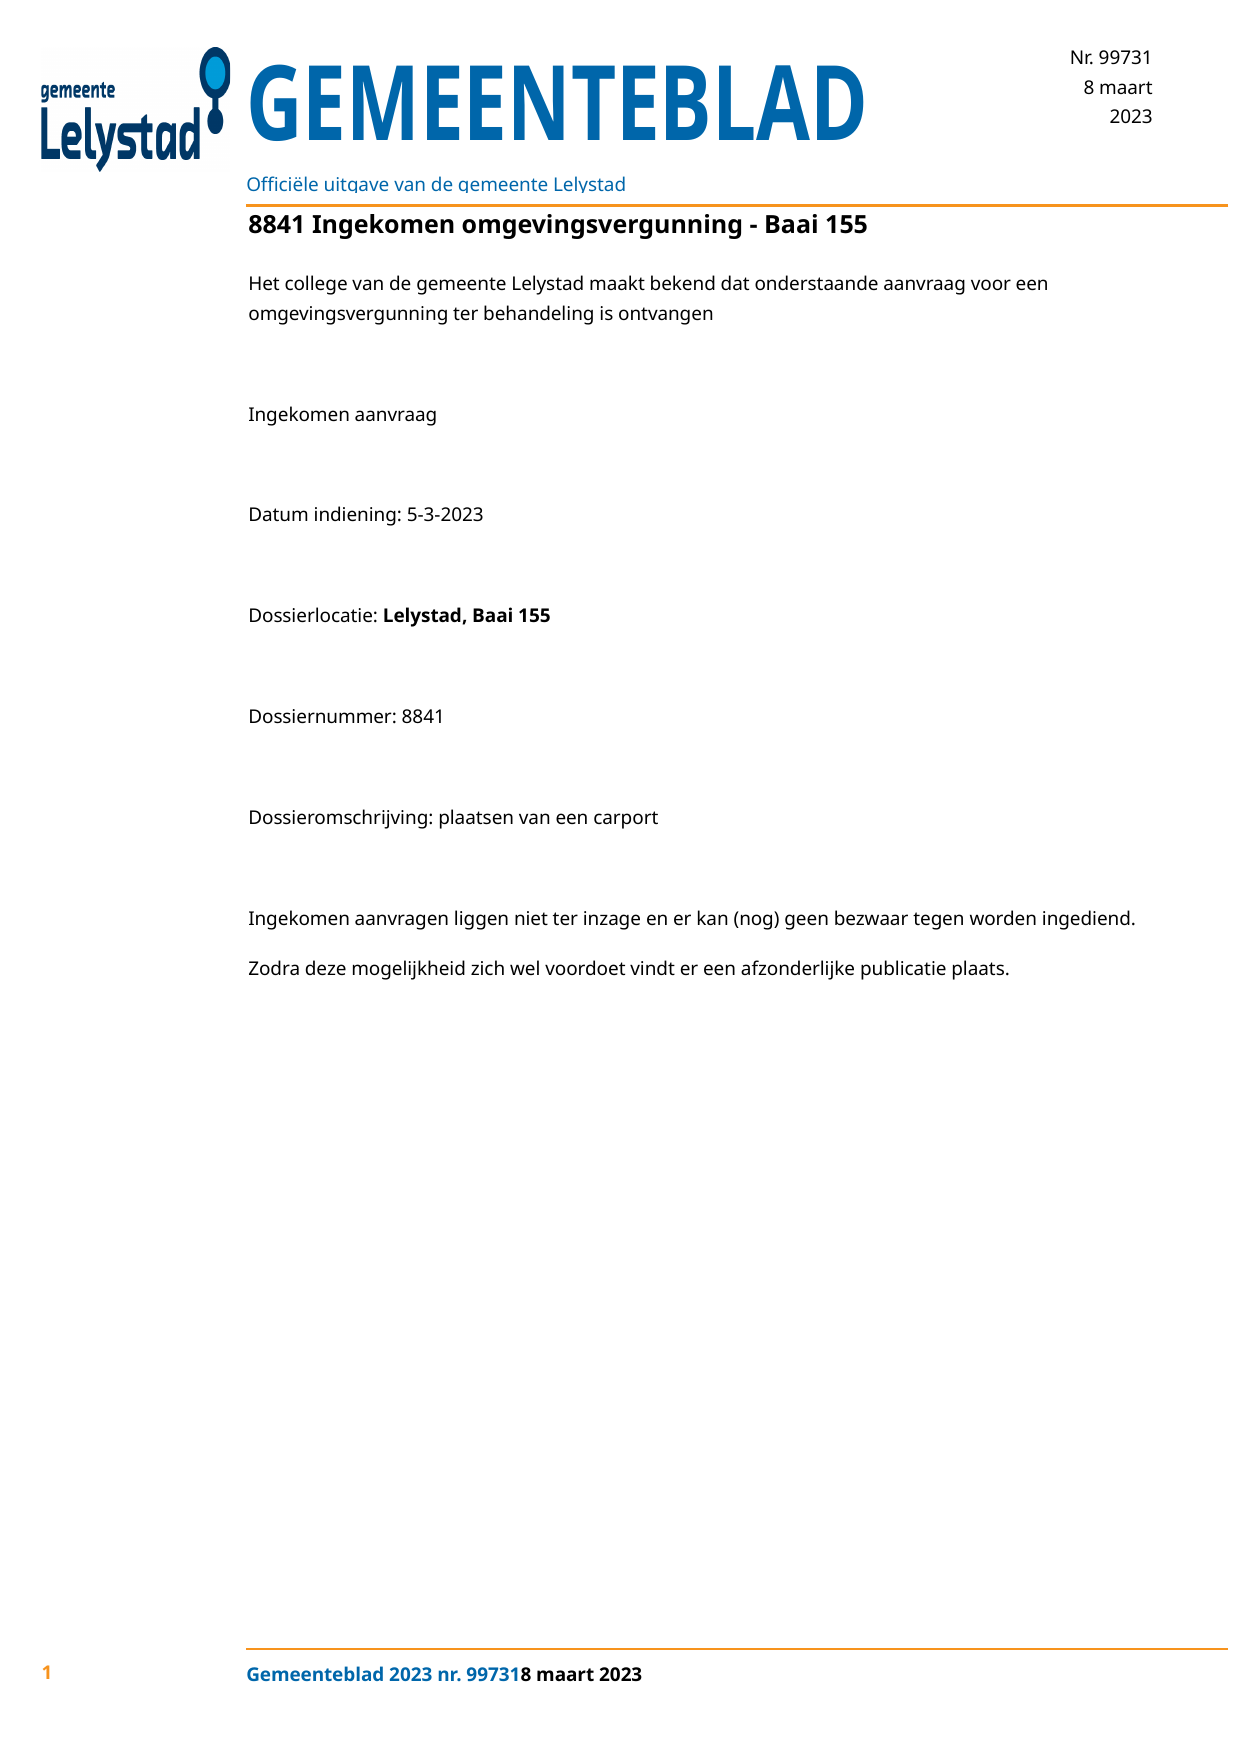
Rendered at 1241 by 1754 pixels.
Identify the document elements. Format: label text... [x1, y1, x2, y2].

text Zodra deze mogelijkheid zich wel voordoet vindt er een afzonderlijke publicatie plaats. [248, 955, 1152, 981]
text Ingekomen aanvraag [248, 401, 1152, 426]
text Dossiernummer: 8841 [248, 703, 1152, 729]
text Datum indiening: 5-3-2023 [248, 502, 1152, 527]
text Dossieromschrijving: plaatsen van een carport [248, 804, 1152, 830]
text Ingekomen aanvragen liggen niet ter inzage en er kan (nog) geen bezwaar tegen worden ingediend. [248, 905, 1152, 931]
text 8841 Ingekomen omgevingsvergunning - Baai 155 [248, 207, 1152, 241]
picture [41, 47, 231, 172]
text Dossierlocatie: Lelystad, Baai 155 [248, 602, 1152, 628]
text Het college van de gemeente Lelystad maakt bekend dat onderstaande aanvraag voor een omgevingsvergunning ter behandeling is ontvangen [248, 270, 1152, 326]
